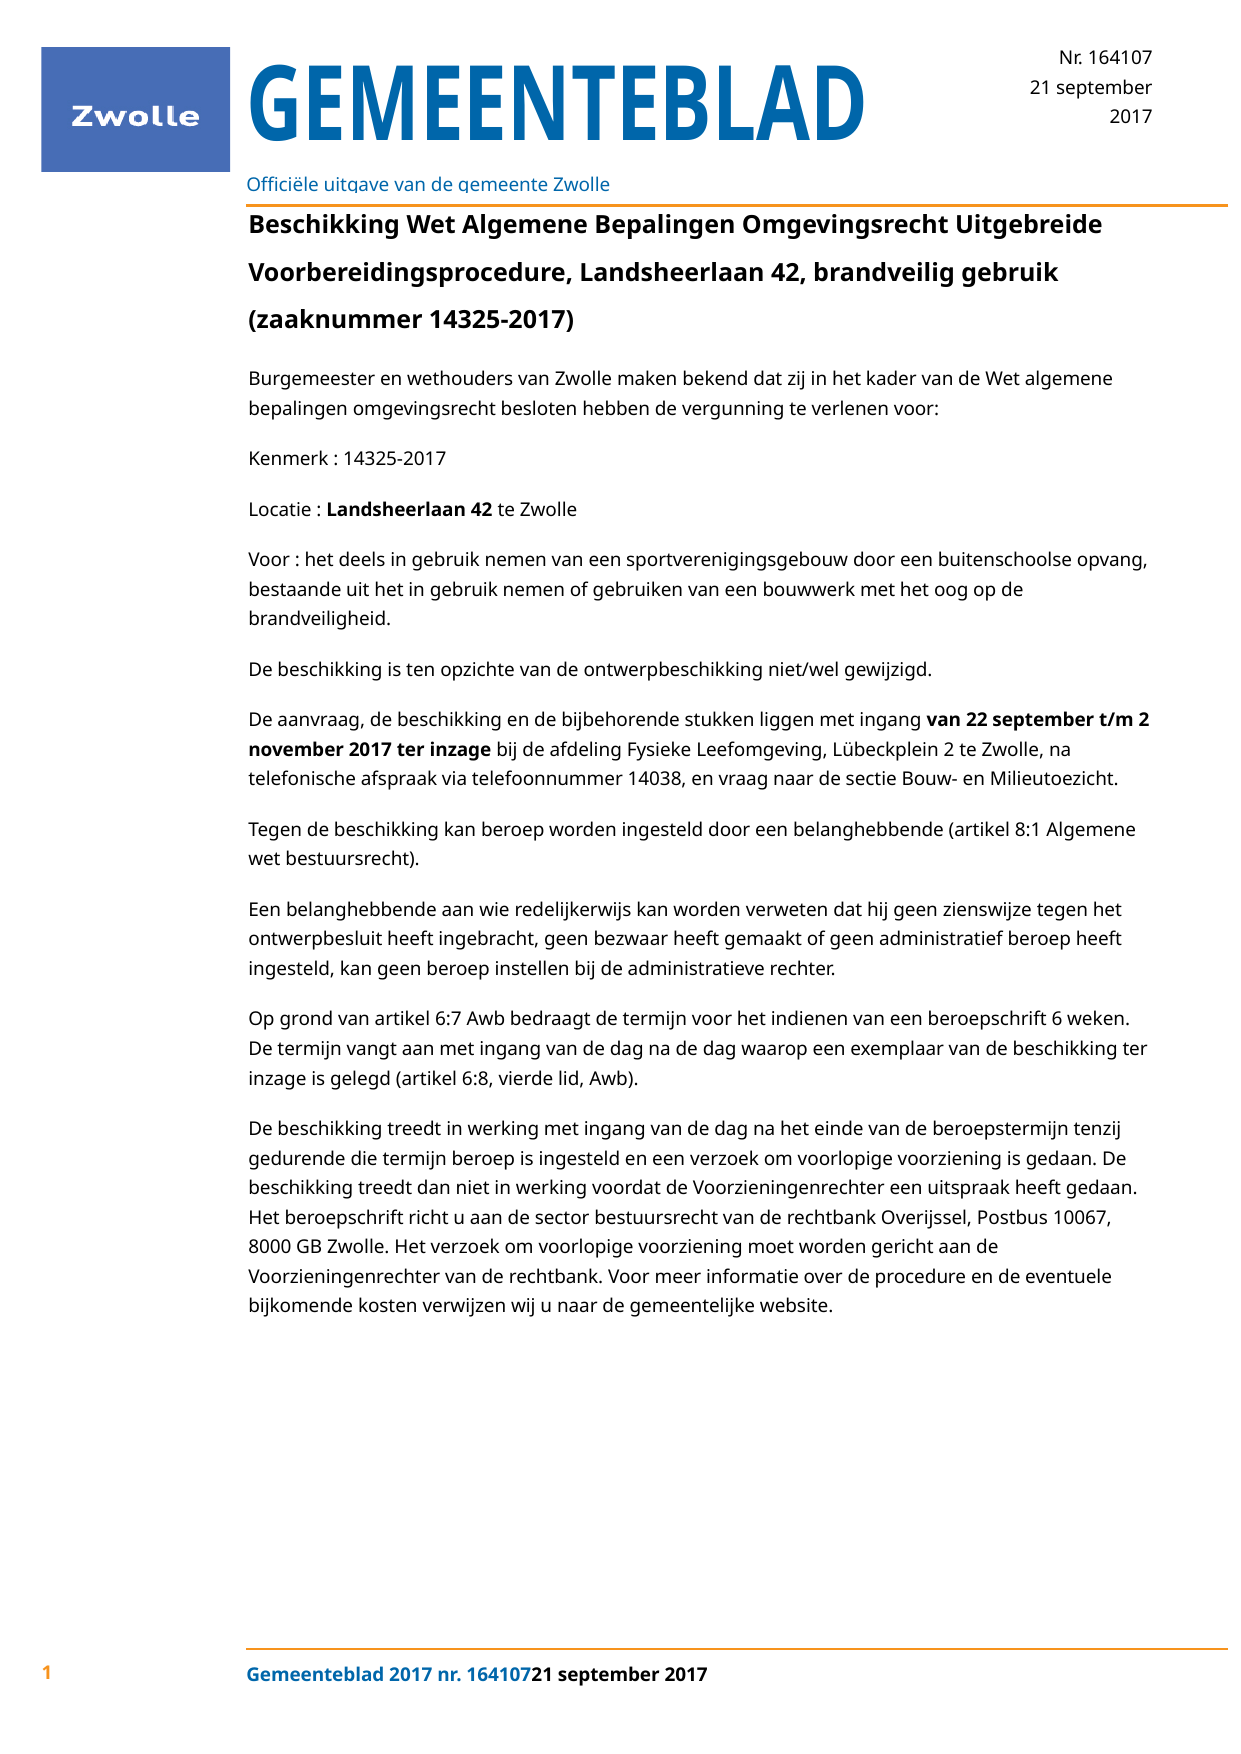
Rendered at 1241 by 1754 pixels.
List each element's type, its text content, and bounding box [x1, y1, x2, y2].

picture [41, 47, 231, 172]
text Locatie : Landsheerlaan 42 te Zwolle [248, 496, 1152, 522]
text De aanvraag, de beschikking en de bijbehorende stukken liggen met ingang van 22 september t/m 2 november 2017 ter inzage bij de afdeling Fysieke Leefomgeving, Lübeckplein 2 te Zwolle, na telefonische afspraak via telefoonnummer 14038, en vraag naar de sectie Bouw- en Milieutoezicht. [248, 706, 1152, 791]
text De beschikking treedt in werking met ingang van de dag na het einde van de beroepstermijn tenzij gedurende die termijn beroep is ingesteld en een verzoek om voorlopige voorziening is gedaan. De beschikking treedt dan niet in werking voordat de Voorzieningenrechter een uitspraak heeft gedaan. Het beroepschrift richt u aan de sector bestuursrecht van de rechtbank Overijssel, Postbus 10067, 8000 GB Zwolle. Het verzoek om voorlopige voorziening moet worden gericht aan de Voorzieningenrechter van de rechtbank. Voor meer informatie over de procedure en de eventuele bijkomende kosten verwijzen wij u naar de gemeentelijke website. [248, 1115, 1152, 1318]
text Tegen de beschikking kan beroep worden ingesteld door een belanghebbende (artikel 8:1 Algemene wet bestuursrecht). [248, 816, 1152, 871]
text Burgemeester en wethouders van Zwolle maken bekend dat zij in het kader van de Wet algemene bepalingen omgevingsrecht besloten hebben de vergunning te verlenen voor: [248, 366, 1152, 421]
text Voor : het deels in gebruik nemen van een sportverenigingsgebouw door een buitenschoolse opvang, bestaande uit het in gebruik nemen of gebruiken van een bouwwerk met het oog op de brandveiligheid. [248, 546, 1152, 631]
text Op grond van artikel 6:7 Awb bedraagt de termijn voor het indienen van een beroepschrift 6 weken. De termijn vangt aan met ingang van de dag na de dag waarop een exemplaar van de beschikking ter inzage is gelegd (artikel 6:8, vierde lid, Awb). [248, 1006, 1152, 1090]
text Een belanghebbende aan wie redelijkerwijs kan worden verweten dat hij geen zienswijze tegen het ontwerpbesluit heeft ingebracht, geen bezwaar heeft gemaakt of geen administratief beroep heeft ingesteld, kan geen beroep instellen bij de administratieve rechter. [248, 896, 1152, 981]
text Kenmerk : 14325-2017 [248, 446, 1152, 471]
text De beschikking is ten opzichte van de ontwerpbeschikking niet/wel gewijzigd. [248, 656, 1152, 682]
text Beschikking Wet Algemene Bepalingen Omgevingsrecht Uitgebreide Voorbereidingsprocedure, Landsheerlaan 42, brandveilig gebruik (zaaknummer 14325-2017) [248, 207, 1152, 336]
